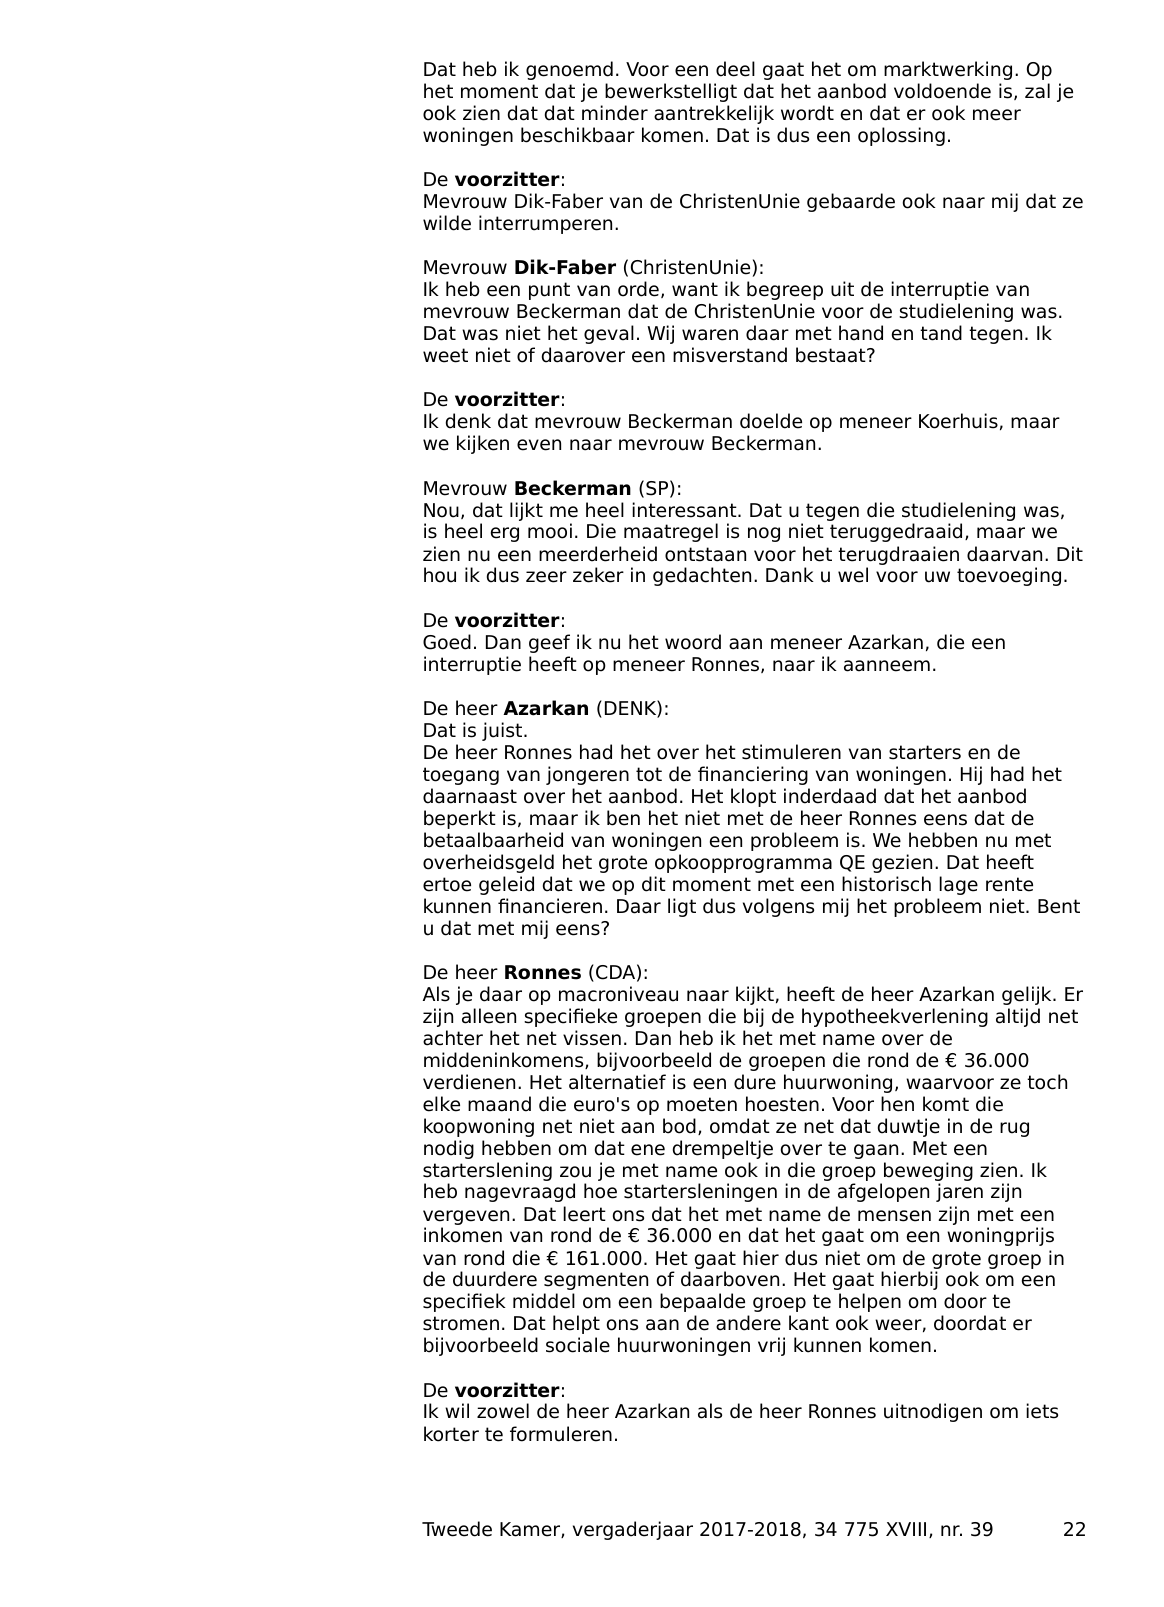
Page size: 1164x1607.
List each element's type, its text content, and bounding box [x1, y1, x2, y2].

text De heer Ronnes (CDA): [422, 962, 1087, 984]
text Mevrouw Beckerman (SP): [422, 477, 1087, 499]
text Mevrouw Dik-Faber van de ChristenUnie gebaarde ook naar mij dat ze wilde interrumperen. [422, 191, 1087, 235]
text Goed. Dan geef ik nu het woord aan meneer Azarkan, die een interruptie heeft op meneer Ronnes, naar ik aanneem. [422, 632, 1087, 676]
text Als je daar op macroniveau naar kijkt, heeft de heer Azarkan gelijk. Er zijn alleen specifieke groepen die bij de hypotheekverlening altijd net achter het net vissen. Dan heb ik het met name over de middeninkomens, bijvoorbeeld de groepen die rond de € 36.000 verdienen. Het alternatief is een dure huurwoning, waarvoor ze toch elke maand die euro's op moeten hoesten. Voor hen komt die koopwoning net niet aan bod, omdat ze net dat duwtje in de rug nodig hebben om dat ene drempeltje over te gaan. Met een starterslening zou je met name ook in die groep beweging zien. Ik heb nagevraagd hoe startersleningen in de afgelopen jaren zijn vergeven. Dat leert ons dat het met name de mensen zijn met een inkomen van rond de € 36.000 en dat het gaat om een woningprijs van rond die € 161.000. Het gaat hier dus niet om de grote groep in de duurdere segmenten of daarboven. Het gaat hierbij ook om een specifiek middel om een bepaalde groep te helpen om door te stromen. Dat helpt ons aan de andere kant ook weer, doordat er bijvoorbeeld sociale huurwoningen vrij kunnen komen. [422, 984, 1087, 1357]
text Ik denk dat mevrouw Beckerman doelde op meneer Koerhuis, maar we kijken even naar mevrouw Beckerman. [422, 411, 1087, 455]
text Nou, dat lijkt me heel interessant. Dat u tegen die studielening was, is heel erg mooi. Die maatregel is nog niet teruggedraaid, maar we zien nu een meerderheid ontstaan voor het terugdraaien daarvan. Dit hou ik dus zeer zeker in gedachten. Dank u wel voor uw toevoeging. [422, 499, 1087, 587]
text Dat heb ik genoemd. Voor een deel gaat het om marktwerking. Op het moment dat je bewerkstelligt dat het aanbod voldoende is, zal je ook zien dat dat minder aantrekkelijk wordt en dat er ook meer woningen beschikbaar komen. Dat is dus een oplossing. [422, 59, 1087, 147]
text Ik heb een punt van orde, want ik begreep uit de interruptie van mevrouw Beckerman dat de ChristenUnie voor de studielening was. Dat was niet het geval. Wij waren daar met hand en tand tegen. Ik weet niet of daarover een misverstand bestaat? [422, 279, 1087, 367]
text De voorzitter: [422, 609, 1087, 632]
text Ik wil zowel de heer Azarkan als de heer Ronnes uitnodigen om iets korter te formuleren. [422, 1401, 1087, 1445]
text Dat is juist. [422, 720, 1087, 742]
text De voorzitter: [422, 389, 1087, 411]
text Mevrouw Dik-Faber (ChristenUnie): [422, 257, 1087, 279]
text De heer Azarkan (DENK): [422, 698, 1087, 720]
text De voorzitter: [422, 169, 1087, 191]
text De heer Ronnes had het over het stimuleren van starters en de toegang van jongeren tot de financiering van woningen. Hij had het daarnaast over het aanbod. Het klopt inderdaad dat het aanbod beperkt is, maar ik ben het niet met de heer Ronnes eens dat de betaalbaarheid van woningen een probleem is. We hebben nu met overheidsgeld het grote opkoopprogramma QE gezien. Dat heeft ertoe geleid dat we op dit moment met een historisch lage rente kunnen financieren. Daar ligt dus volgens mij het probleem niet. Bent u dat met mij eens? [422, 742, 1087, 939]
text De voorzitter: [422, 1379, 1087, 1401]
